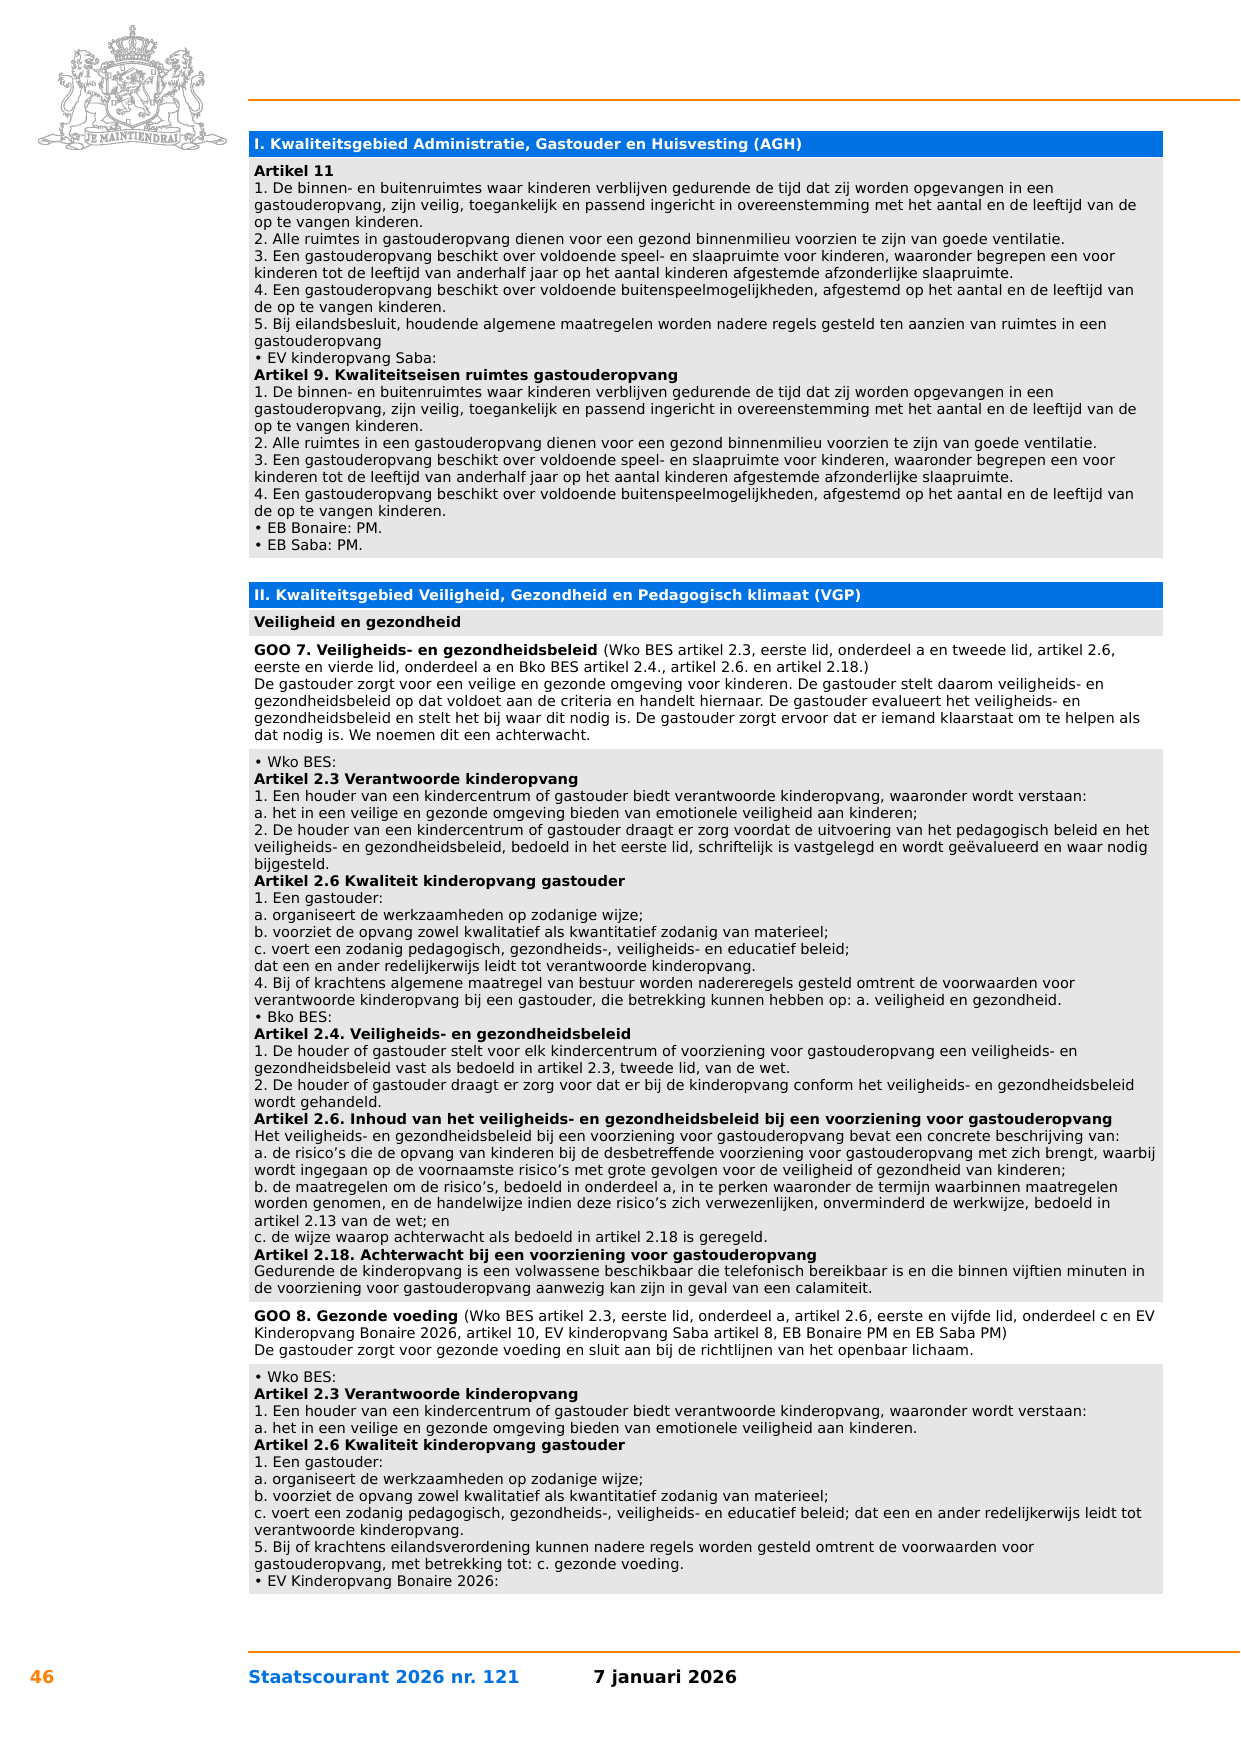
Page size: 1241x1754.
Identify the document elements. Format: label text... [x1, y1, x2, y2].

table_cell Veiligheid en gezondheid [249, 610, 1163, 636]
table_cell Artikel 11 1. De binnen- en buitenruimtes waar kinderen verblijven gedurende de tijd dat zij worden opgevangen in een gastouderopvang, zijn veilig, toegankelijk en passend ingericht in overeenstemming met het aantal en de leeftijd van de op te vangen kinderen. 2. Alle ruimtes in gastouderopvang dienen voor een gezond binnenmilieu voorzien te zijn van goede ventilatie. 3. Een gastouderopvang beschikt over voldoende speel- en slaapruimte voor kinderen, waaronder begrepen een voor kinderen tot de leeftijd van anderhalf jaar op het aantal kinderen afgestemde afzonderlijke slaapruimte. 4. Een gastouderopvang beschikt over voldoende buitenspeelmogelijkheden, afgestemd op het aantal en de leeftijd van de op te vangen kinderen. 5. Bij eilandsbesluit, houdende algemene maatregelen worden nadere regels gesteld ten aanzien van ruimtes in een gastouderopvang • EV kinderopvang Saba: Artikel 9. Kwaliteitseisen ruimtes gastouderopvang 1. De binnen- en buitenruimtes waar kinderen verblijven gedurende de tijd dat zij worden opgevangen in een gastouderopvang, zijn veilig, toegankelijk en passend ingericht in overeenstemming met het aantal en de leeftijd van de op te vangen kinderen. 2. Alle ruimtes in een gastouderopvang dienen voor een gezond binnenmilieu voorzien te zijn van goede ventilatie. 3. Een gastouderopvang beschikt over voldoende speel- en slaapruimte voor kinderen, waaronder begrepen een voor kinderen tot de leeftijd van anderhalf jaar op het aantal kinderen afgestemde afzonderlijke slaapruimte. 4. Een gastouderopvang beschikt over voldoende buitenspeelmogelijkheden, afgestemd op het aantal en de leeftijd van de op te vangen kinderen. • EB Bonaire: PM. • EB Saba: PM. [249, 158, 1163, 558]
table_cell GOO 8. Gezonde voeding (Wko BES artikel 2.3, eerste lid, onderdeel a, artikel 2.6, eerste en vijfde lid, onderdeel c en EV Kinderopvang Bonaire 2026, artikel 10, EV kinderopvang Saba artikel 8, EB Bonaire PM en EB Saba PM) De gastouder zorgt voor gezonde voeding en sluit aan bij de richtlijnen van het openbaar lichaam. [249, 1303, 1163, 1363]
table_header II. Kwaliteitsgebied Veiligheid, Gezondheid en Pedagogisch klimaat (VGP) [249, 582, 1163, 608]
table_header I. Kwaliteitsgebied Administratie, Gastouder en Huisvesting (AGH) [249, 131, 1163, 157]
picture [38, 25, 227, 150]
table_cell • Wko BES: Artikel 2.3 Verantwoorde kinderopvang 1. Een houder van een kindercentrum of gastouder biedt verantwoorde kinderopvang, waaronder wordt verstaan: a. het in een veilige en gezonde omgeving bieden van emotionele veiligheid aan kinderen; 2. De houder van een kindercentrum of gastouder draagt er zorg voordat de uitvoering van het pedagogisch beleid en het veiligheids- en gezondheidsbeleid, bedoeld in het eerste lid, schriftelijk is vastgelegd en wordt geëvalueerd en waar nodig bijgesteld. Artikel 2.6 Kwaliteit kinderopvang gastouder 1. Een gastouder: a. organiseert de werkzaamheden op zodanige wijze; b. voorziet de opvang zowel kwalitatief als kwantitatief zodanig van materieel; c. voert een zodanig pedagogisch, gezondheids-, veiligheids- en educatief beleid; dat een en ander redelijkerwijs leidt tot verantwoorde kinderopvang. 4. Bij of krachtens algemene maatregel van bestuur worden nadereregels gesteld omtrent de voorwaarden voor verantwoorde kinderopvang bij een gastouder, die betrekking kunnen hebben op: a. veiligheid en gezondheid. • Bko BES: Artikel 2.4. Veiligheids- en gezondheidsbeleid 1. De houder of gastouder stelt voor elk kindercentrum of voorziening voor gastouderopvang een veiligheids- en gezondheidsbeleid vast als bedoeld in artikel 2.3, tweede lid, van de wet. 2. De houder of gastouder draagt er zorg voor dat er bij de kinderopvang conform het veiligheids- en gezondheidsbeleid wordt gehandeld. Artikel 2.6. Inhoud van het veiligheids- en gezondheidsbeleid bij een voorziening voor gastouderopvang Het veiligheids- en gezondheidsbeleid bij een voorziening voor gastouderopvang bevat een concrete beschrijving van: a. de risico’s die de opvang van kinderen bij de desbetreffende voorziening voor gastouderopvang met zich brengt, waarbij wordt ingegaan op de voornaamste risico’s met grote gevolgen voor de veiligheid of gezondheid van kinderen; b. de maatregelen om de risico’s, bedoeld in onderdeel a, in te perken waaronder de termijn waarbinnen maatregelen worden genomen, en de handelwijze indien deze risico’s zich verwezenlijken, onverminderd de werkwijze, bedoeld in artikel 2.13 van de wet; en c. de wijze waarop achterwacht als bedoeld in artikel 2.18 is geregeld. Artikel 2.18. Achterwacht bij een voorziening voor gastouderopvang Gedurende de kinderopvang is een volwassene beschikbaar die telefonisch bereikbaar is en die binnen vijftien minuten in de voorziening voor gastouderopvang aanwezig kan zijn in geval van een calamiteit. [249, 749, 1163, 1302]
table_cell GOO 7. Veiligheids- en gezondheidsbeleid (Wko BES artikel 2.3, eerste lid, onderdeel a en tweede lid, artikel 2.6, eerste en vierde lid, onderdeel a en Bko BES artikel 2.4., artikel 2.6. en artikel 2.18.) De gastouder zorgt voor een veilige en gezonde omgeving voor kinderen. De gastouder stelt daarom veiligheids- en gezondheidsbeleid op dat voldoet aan de criteria en handelt hiernaar. De gastouder evalueert het veiligheids- en gezondheidsbeleid en stelt het bij waar dit nodig is. De gastouder zorgt ervoor dat er iemand klaarstaat om te helpen als dat nodig is. We noemen dit een achterwacht. [249, 637, 1163, 748]
table_cell • Wko BES: Artikel 2.3 Verantwoorde kinderopvang 1. Een houder van een kindercentrum of gastouder biedt verantwoorde kinderopvang, waaronder wordt verstaan: a. het in een veilige en gezonde omgeving bieden van emotionele veiligheid aan kinderen. Artikel 2.6 Kwaliteit kinderopvang gastouder 1. Een gastouder: a. organiseert de werkzaamheden op zodanige wijze; b. voorziet de opvang zowel kwalitatief als kwantitatief zodanig van materieel; c. voert een zodanig pedagogisch, gezondheids-, veiligheids- en educatief beleid; dat een en ander redelijkerwijs leidt tot verantwoorde kinderopvang. 5. Bij of krachtens eilandsverordening kunnen nadere regels worden gesteld omtrent de voorwaarden voor gastouderopvang, met betrekking tot: c. gezonde voeding. • EV Kinderopvang Bonaire 2026: [249, 1364, 1163, 1594]
